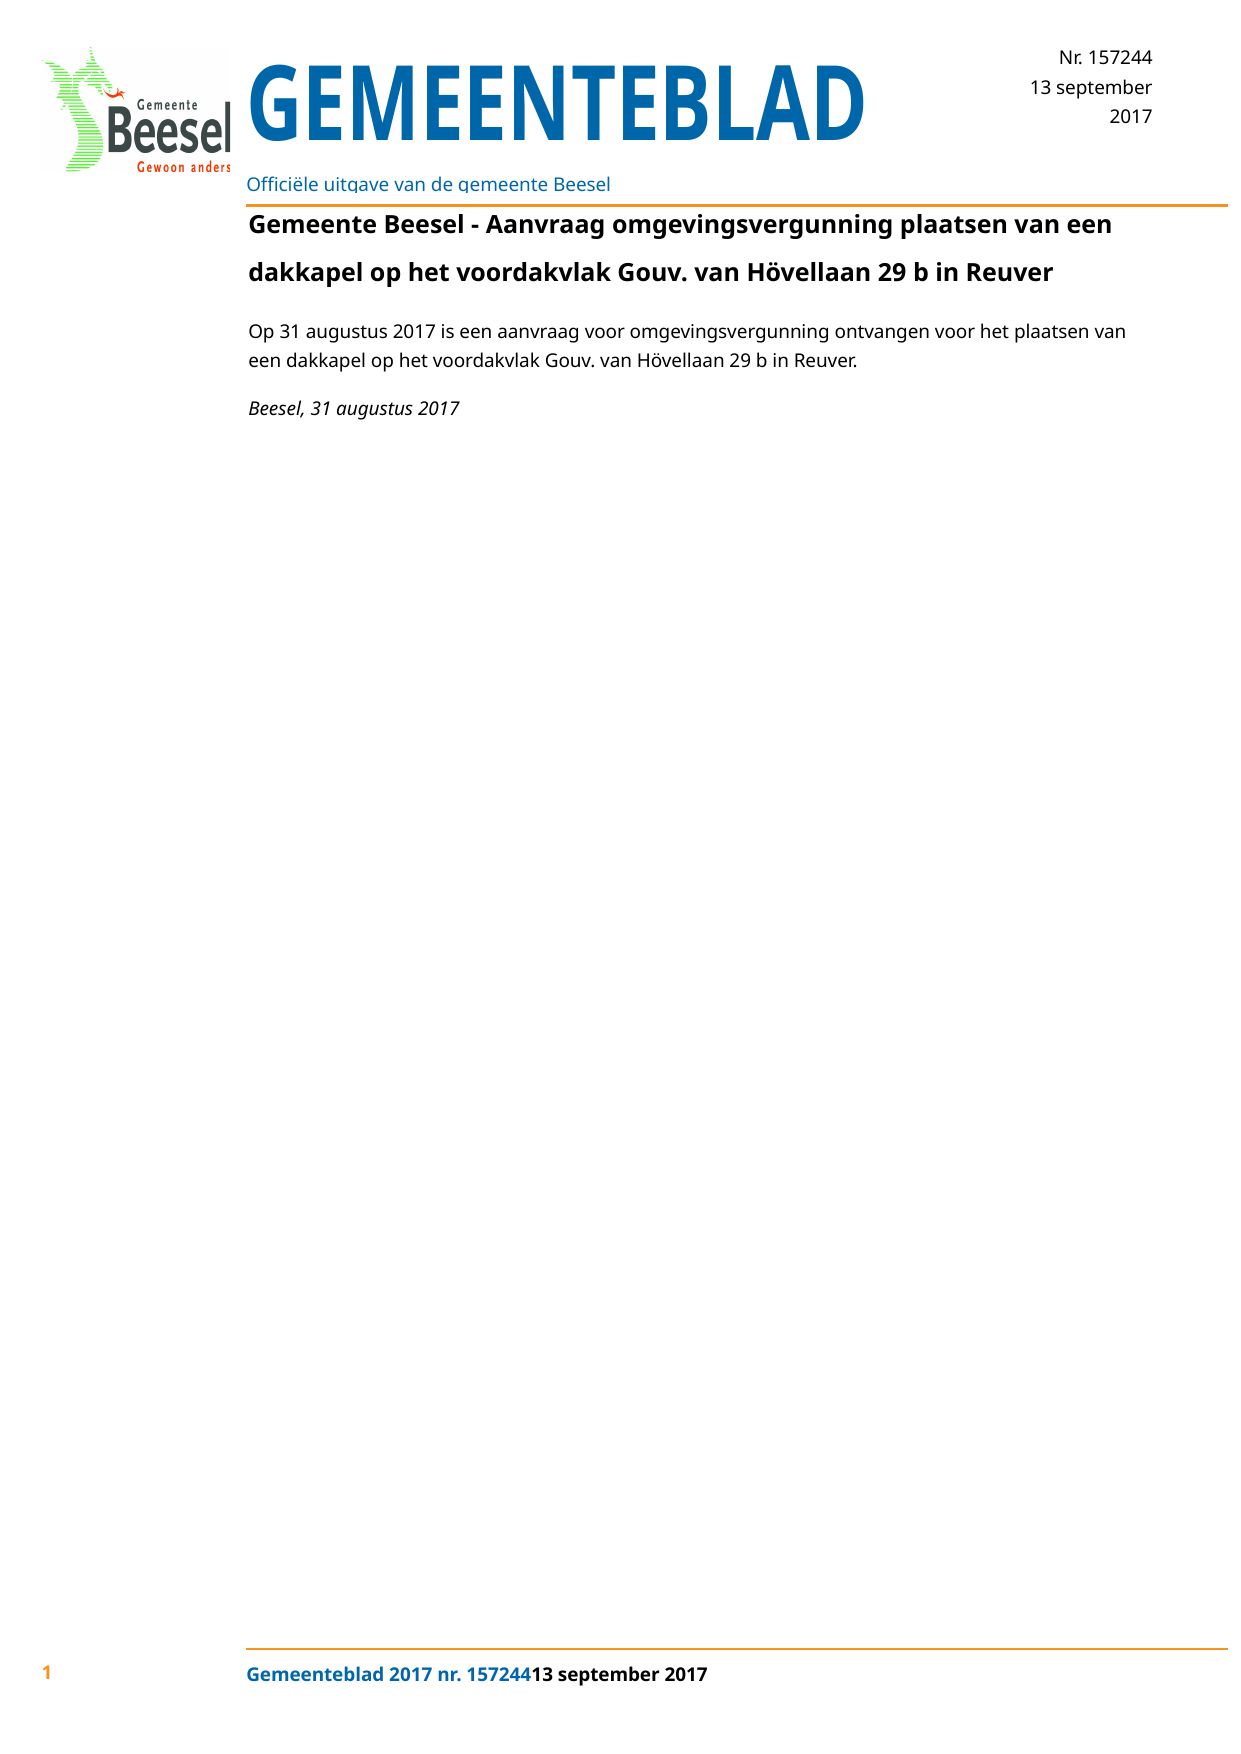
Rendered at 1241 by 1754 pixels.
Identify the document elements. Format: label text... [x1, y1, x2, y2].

picture [41, 47, 231, 172]
text Op 31 augustus 2017 is een aanvraag voor omgevingsvergunning ontvangen voor het plaatsen van een dakkapel op het voordakvlak Gouv. van Hövellaan 29 b in Reuver. [248, 318, 1152, 373]
text Gemeente Beesel - Aanvraag omgevingsvergunning plaatsen van een dakkapel op het voordakvlak Gouv. van Hövellaan 29 b in Reuver [248, 207, 1152, 288]
text Beesel, 31 augustus 2017 [248, 395, 1152, 421]
